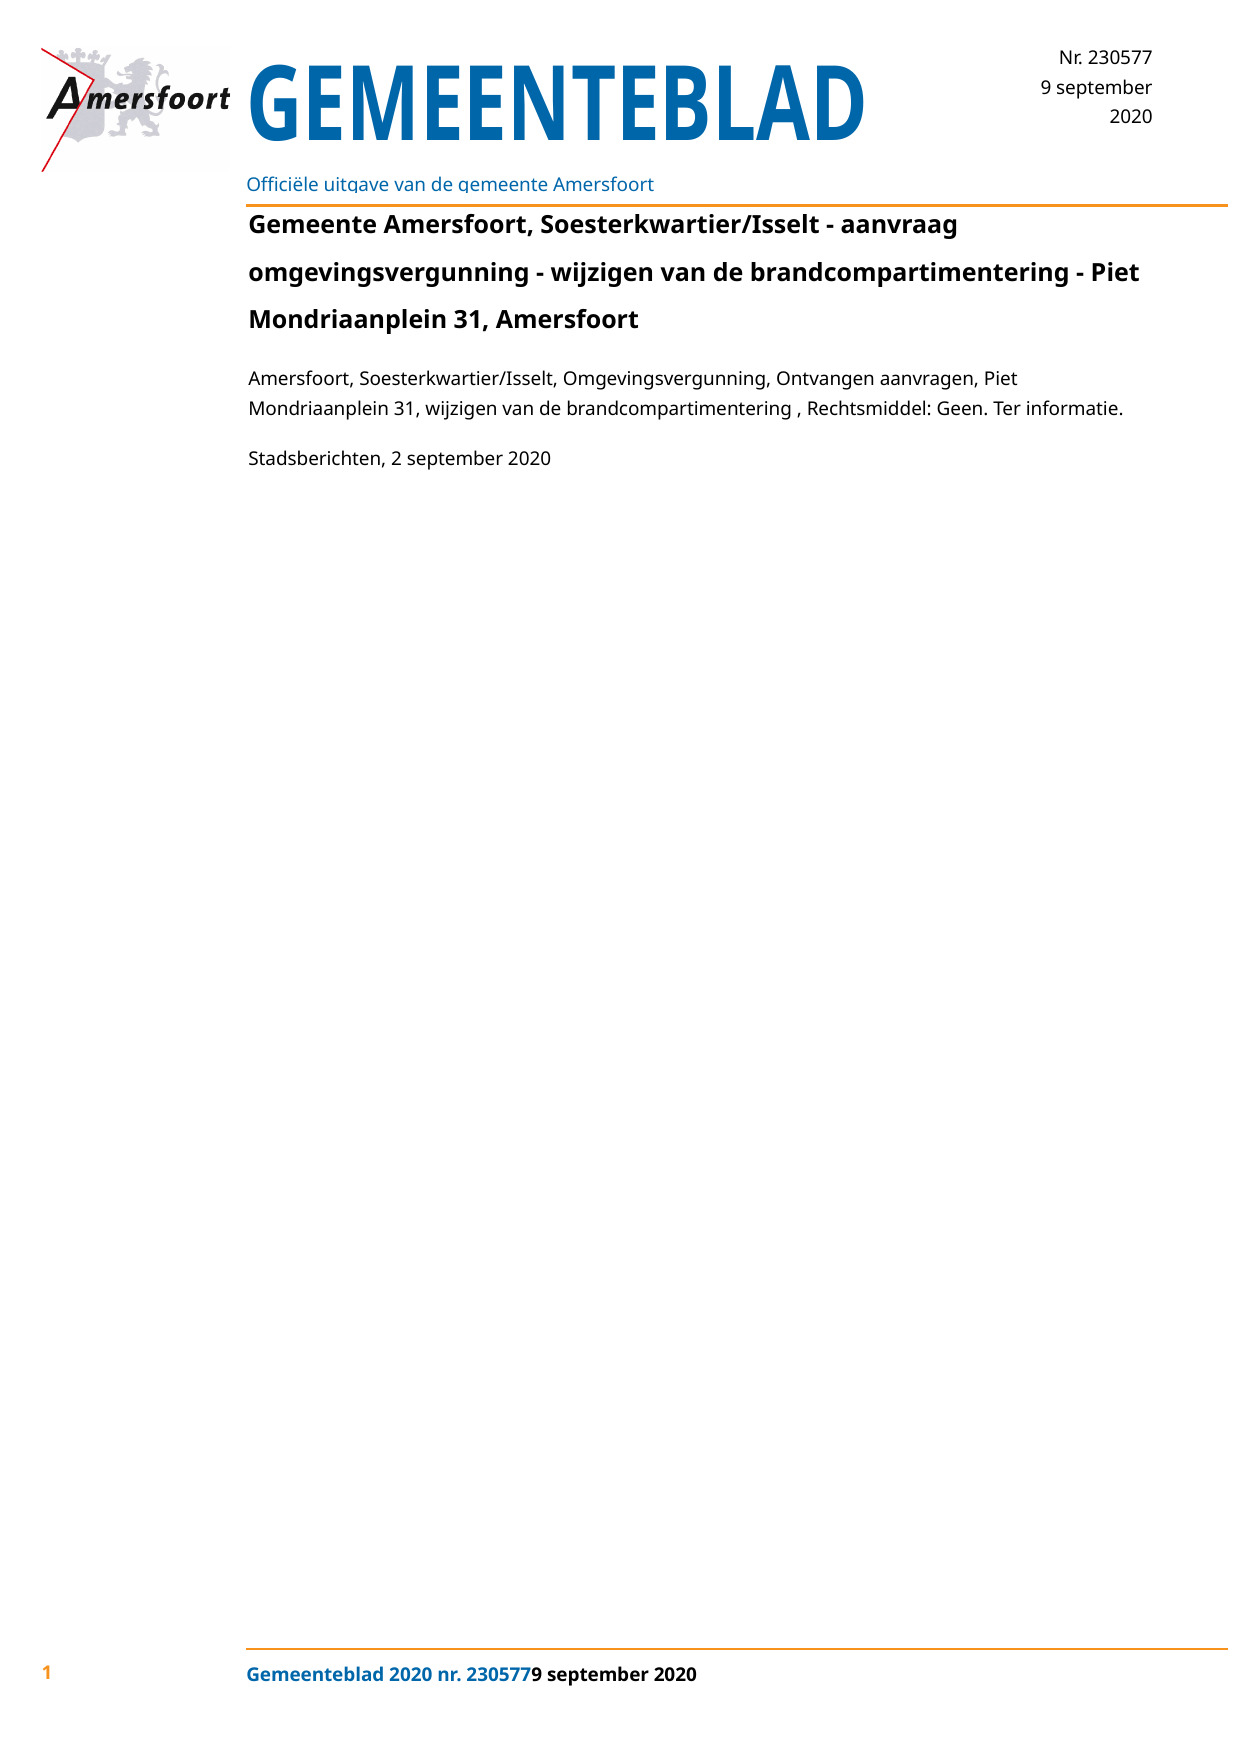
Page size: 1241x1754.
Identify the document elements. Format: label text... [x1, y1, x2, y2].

text Gemeente Amersfoort, Soesterkwartier/Isselt - aanvraag omgevingsvergunning - wijzigen van de brandcompartimentering - Piet Mondriaanplein 31, Amersfoort [248, 207, 1152, 336]
text Stadsberichten, 2 september 2020 [248, 446, 1152, 471]
text Amersfoort, Soesterkwartier/Isselt, Omgevingsvergunning, Ontvangen aanvragen, Piet Mondriaanplein 31, wijzigen van de brandcompartimentering , Rechtsmiddel: Geen. Ter informatie. [248, 366, 1152, 421]
picture [41, 47, 231, 172]
